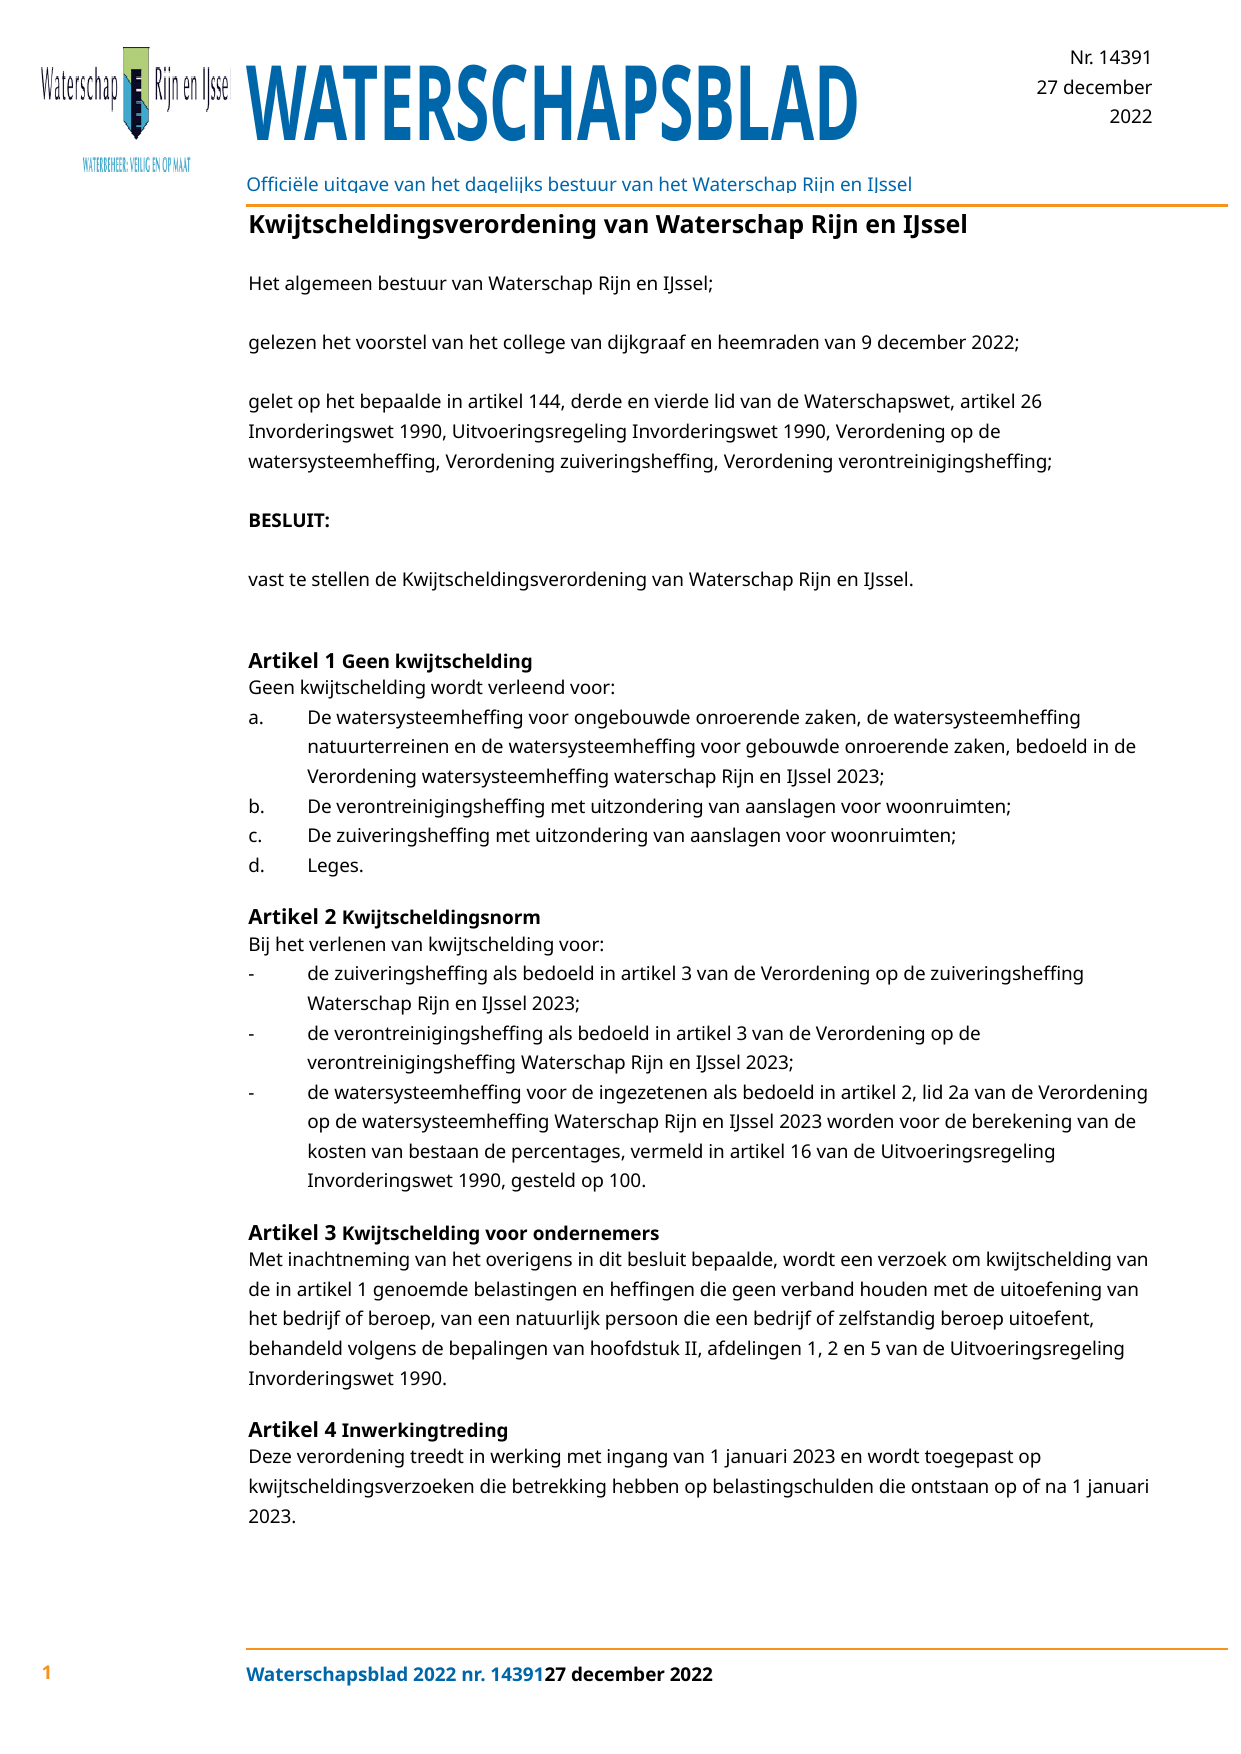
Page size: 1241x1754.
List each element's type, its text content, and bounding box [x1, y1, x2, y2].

text Kwijtscheldingsverordening van Waterschap Rijn en IJssel [248, 207, 1152, 241]
text Geen kwijtschelding wordt verleend voor: [248, 674, 1152, 700]
text vast te stellen de Kwijtscheldingsverordening van Waterschap Rijn en IJssel. [248, 566, 1152, 592]
list de watersysteemheffing voor de ingezetenen als bedoeld in artikel 2, lid 2a van de Verordening op de watersysteemheffing Waterschap Rijn en IJssel 2023 worden voor de berekening van de kosten van bestaan de percentages, vermeld in artikel 16 van de Uitvoeringsregeling Invorderingswet 1990, gesteld op 100. [248, 1079, 1152, 1193]
text Artikel 2 Kwijtscheldingsnorm [248, 902, 1152, 931]
text Artikel 3 Kwijtschelding voor ondernemers [248, 1218, 1152, 1246]
picture [41, 47, 231, 172]
text Artikel 4 Inwerkingtreding [248, 1415, 1152, 1444]
text gelezen het voorstel van het college van dijkgraaf en heemraden van 9 december 2022; [248, 329, 1152, 355]
text Deze verordening treedt in werking met ingang van 1 januari 2023 en wordt toegepast op kwijtscheldingsverzoeken die betrekking hebben op belastingschulden die ontstaan op of na 1 januari 2023. [248, 1444, 1152, 1528]
text Met inachtneming van het overigens in dit besluit bepaalde, wordt een verzoek om kwijtschelding van de in artikel 1 genoemde belastingen en heffingen die geen verband houden met de uitoefening van het bedrijf of beroep, van een natuurlijk persoon die een bedrijf of zelfstandig beroep uitoefent, behandeld volgens de bepalingen van hoofdstuk II, afdelingen 1, 2 en 5 van de Uitvoeringsregeling Invorderingswet 1990. [248, 1246, 1152, 1391]
text Het algemeen bestuur van Waterschap Rijn en IJssel; [248, 270, 1152, 296]
list De zuiveringsheffing met uitzondering van aanslagen voor woonruimten; [248, 822, 1152, 848]
text Artikel 1 Geen kwijtschelding [248, 646, 1152, 674]
text gelet op het bepaalde in artikel 144, derde en vierde lid van de Waterschapswet, artikel 26 Invorderingswet 1990, Uitvoeringsregeling Invorderingswet 1990, Verordening op de watersysteemheffing, Verordening zuiveringsheffing, Verordening verontreinigingsheffing; [248, 389, 1152, 473]
text Bij het verlenen van kwijtschelding voor: [248, 931, 1152, 957]
text BESLUIT: [248, 507, 1152, 533]
list Leges. [248, 852, 1152, 878]
list de zuiveringsheffing als bedoeld in artikel 3 van de Verordening op de zuiveringsheffing Waterschap Rijn en IJssel 2023; [248, 961, 1152, 1016]
list De watersysteemheffing voor ongebouwde onroerende zaken, de watersysteemheffing natuurterreinen en de watersysteemheffing voor gebouwde onroerende zaken, bedoeld in de Verordening watersysteemheffing waterschap Rijn en IJssel 2023; [248, 704, 1152, 789]
list De verontreinigingsheffing met uitzondering van aanslagen voor woonruimten; [248, 793, 1152, 819]
list de verontreinigingsheffing als bedoeld in artikel 3 van de Verordening op de verontreinigingsheffing Waterschap Rijn en IJssel 2023; [248, 1020, 1152, 1075]
